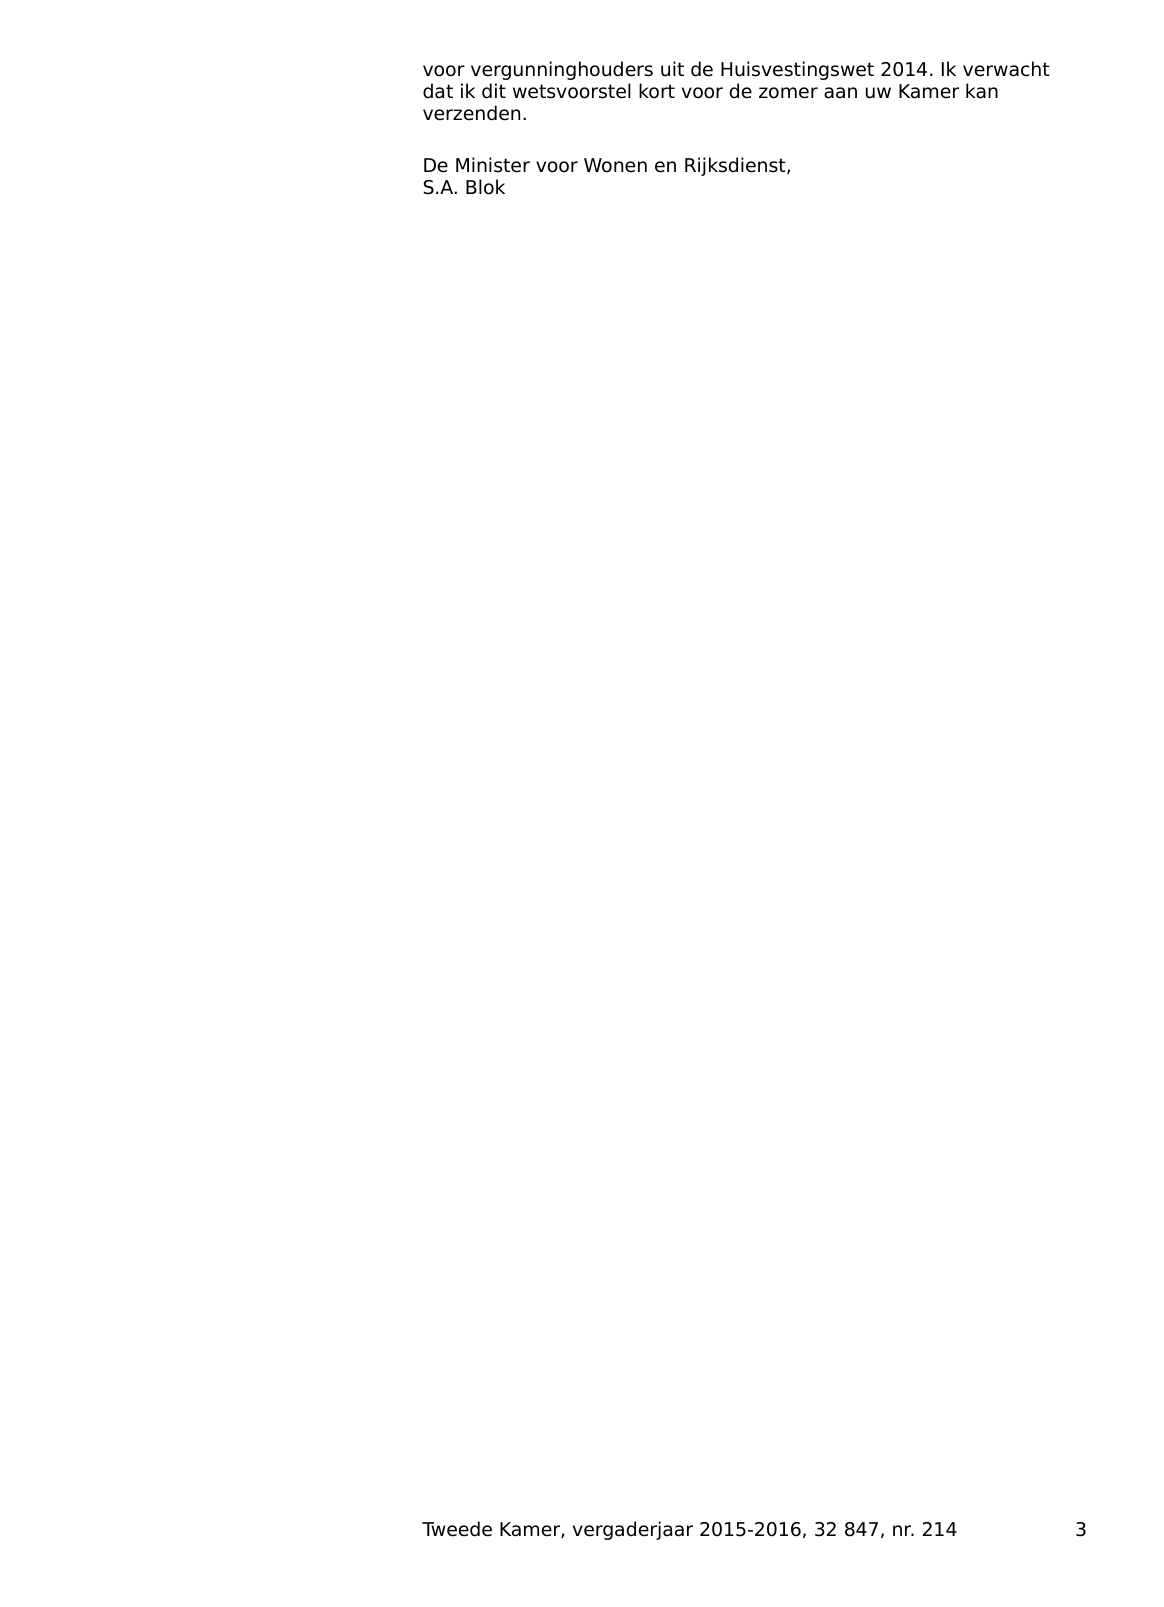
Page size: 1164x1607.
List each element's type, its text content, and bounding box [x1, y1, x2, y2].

text voor vergunninghouders uit de Huisvestingswet 2014. Ik verwacht dat ik dit wetsvoorstel kort voor de zomer aan uw Kamer kan verzenden. [422, 59, 1087, 125]
text De Minister voor Wonen en Rijksdienst, S.A. Blok [422, 155, 1087, 199]
